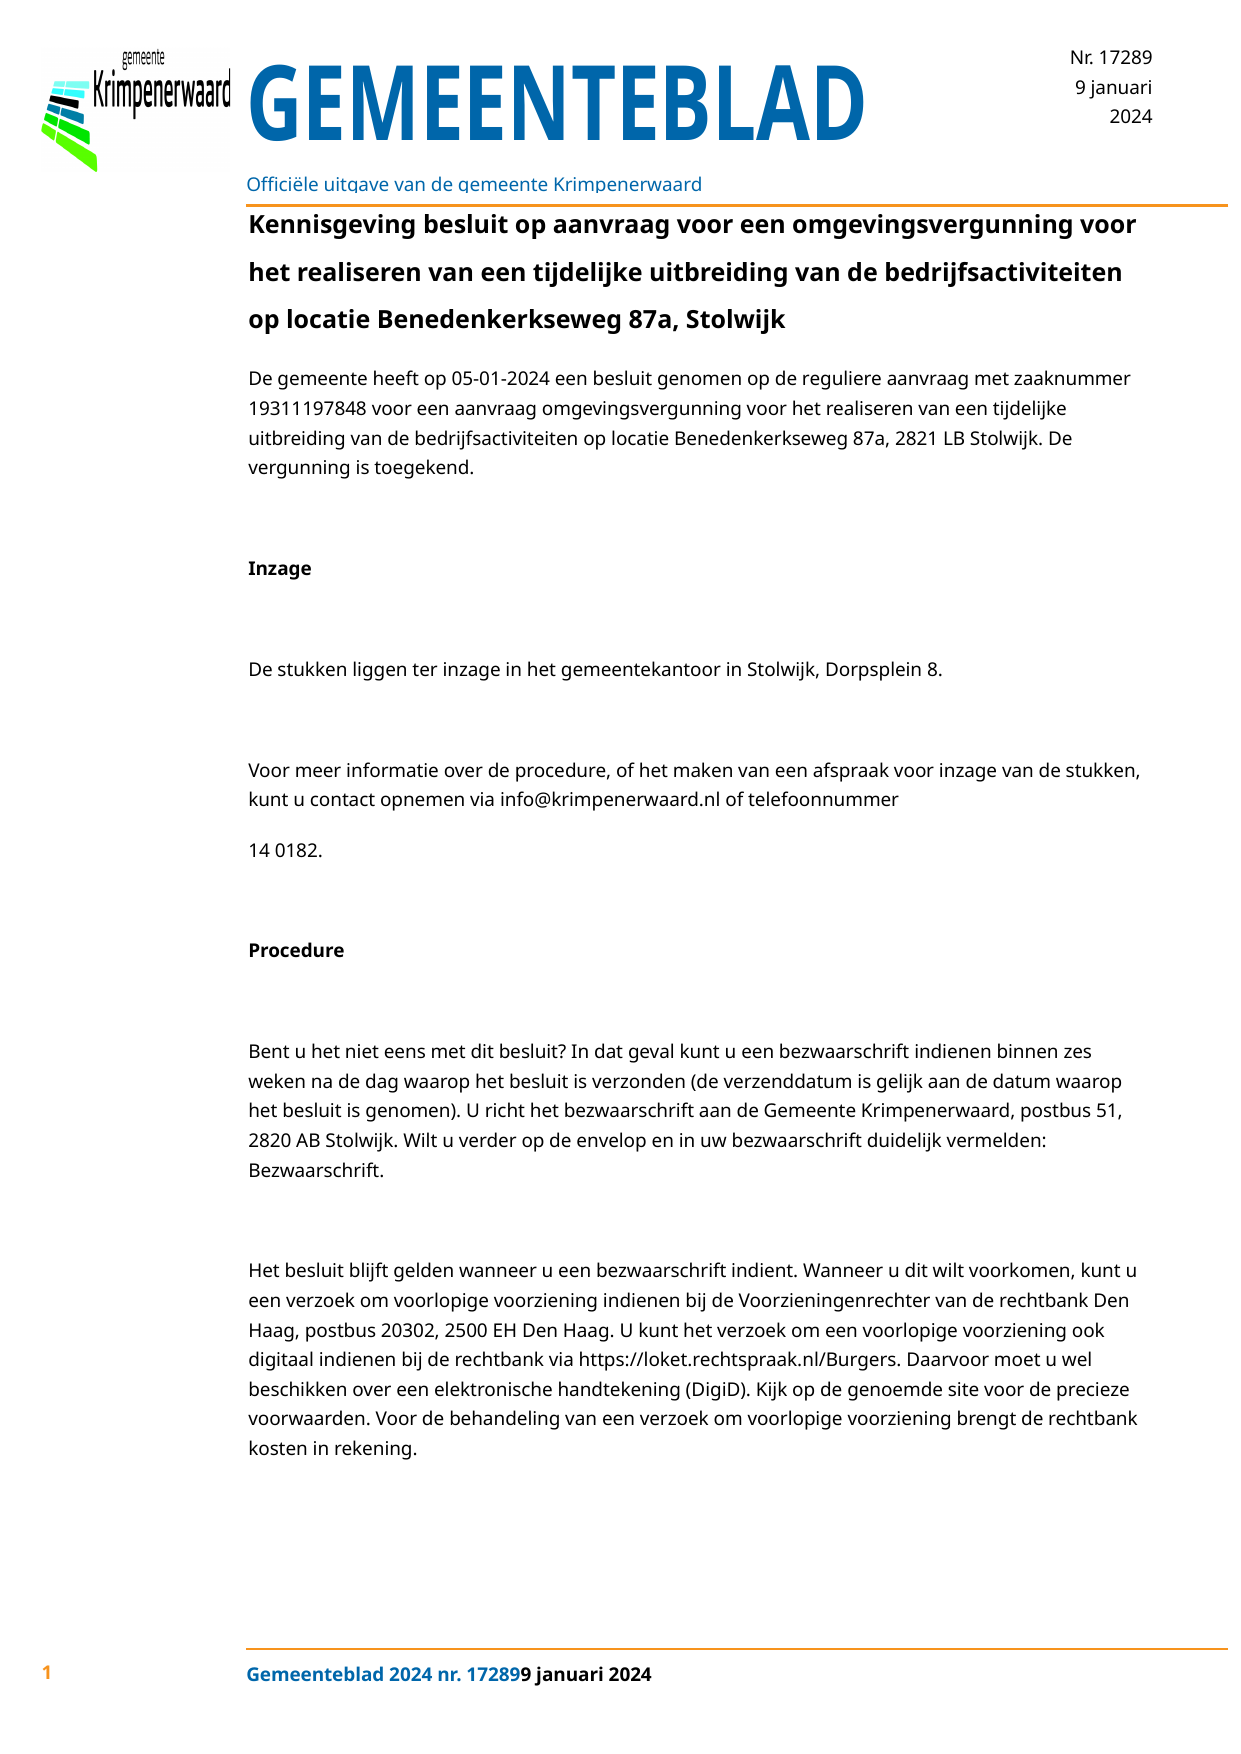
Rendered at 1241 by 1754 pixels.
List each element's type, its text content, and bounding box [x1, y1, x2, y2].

text Kennisgeving besluit op aanvraag voor een omgevingsvergunning voor het realiseren van een tijdelijke uitbreiding van de bedrijfsactiviteiten op locatie Benedenkerkseweg 87a, Stolwijk [248, 207, 1152, 336]
text Procedure [248, 938, 1152, 963]
text De stukken liggen ter inzage in het gemeentekantoor in Stolwijk, Dorpsplein 8. [248, 656, 1152, 682]
picture [41, 47, 231, 172]
text Inzage [248, 555, 1152, 581]
text Het besluit blijft gelden wanneer u een bezwaarschrift indient. Wanneer u dit wilt voorkomen, kunt u een verzoek om voorlopige voorziening indienen bij de Voorzieningenrechter van de rechtbank Den Haag, postbus 20302, 2500 EH Den Haag. U kunt het verzoek om een voorlopige voorziening ook digitaal indienen bij de rechtbank via https://loket.rechtspraak.nl/Burgers. Daarvoor moet u wel beschikken over een elektronische handtekening (DigiD). Kijk op de genoemde site voor de precieze voorwaarden. Voor de behandeling van een verzoek om voorlopige voorziening brengt de rechtbank kosten in rekening. [248, 1258, 1152, 1461]
text 14 0182. [248, 837, 1152, 862]
text De gemeente heeft op 05-01-2024 een besluit genomen op de reguliere aanvraag met zaaknummer 19311197848 voor een aanvraag omgevingsvergunning voor het realiseren van een tijdelijke uitbreiding van de bedrijfsactiviteiten op locatie Benedenkerkseweg 87a, 2821 LB Stolwijk. De vergunning is toegekend. [248, 366, 1152, 480]
text Voor meer informatie over de procedure, of het maken van een afspraak voor inzage van de stukken, kunt u contact opnemen via info@krimpenerwaard.nl of telefoonnummer [248, 757, 1152, 812]
text Bent u het niet eens met dit besluit? In dat geval kunt u een bezwaarschrift indienen binnen zes weken na de dag waarop het besluit is verzonden (de verzenddatum is gelijk aan de datum waarop het besluit is genomen). U richt het bezwaarschrift aan de Gemeente Krimpenerwaard, postbus 51, 2820 AB Stolwijk. Wilt u verder op de envelop en in uw bezwaarschrift duidelijk vermelden: Bezwaarschrift. [248, 1038, 1152, 1182]
